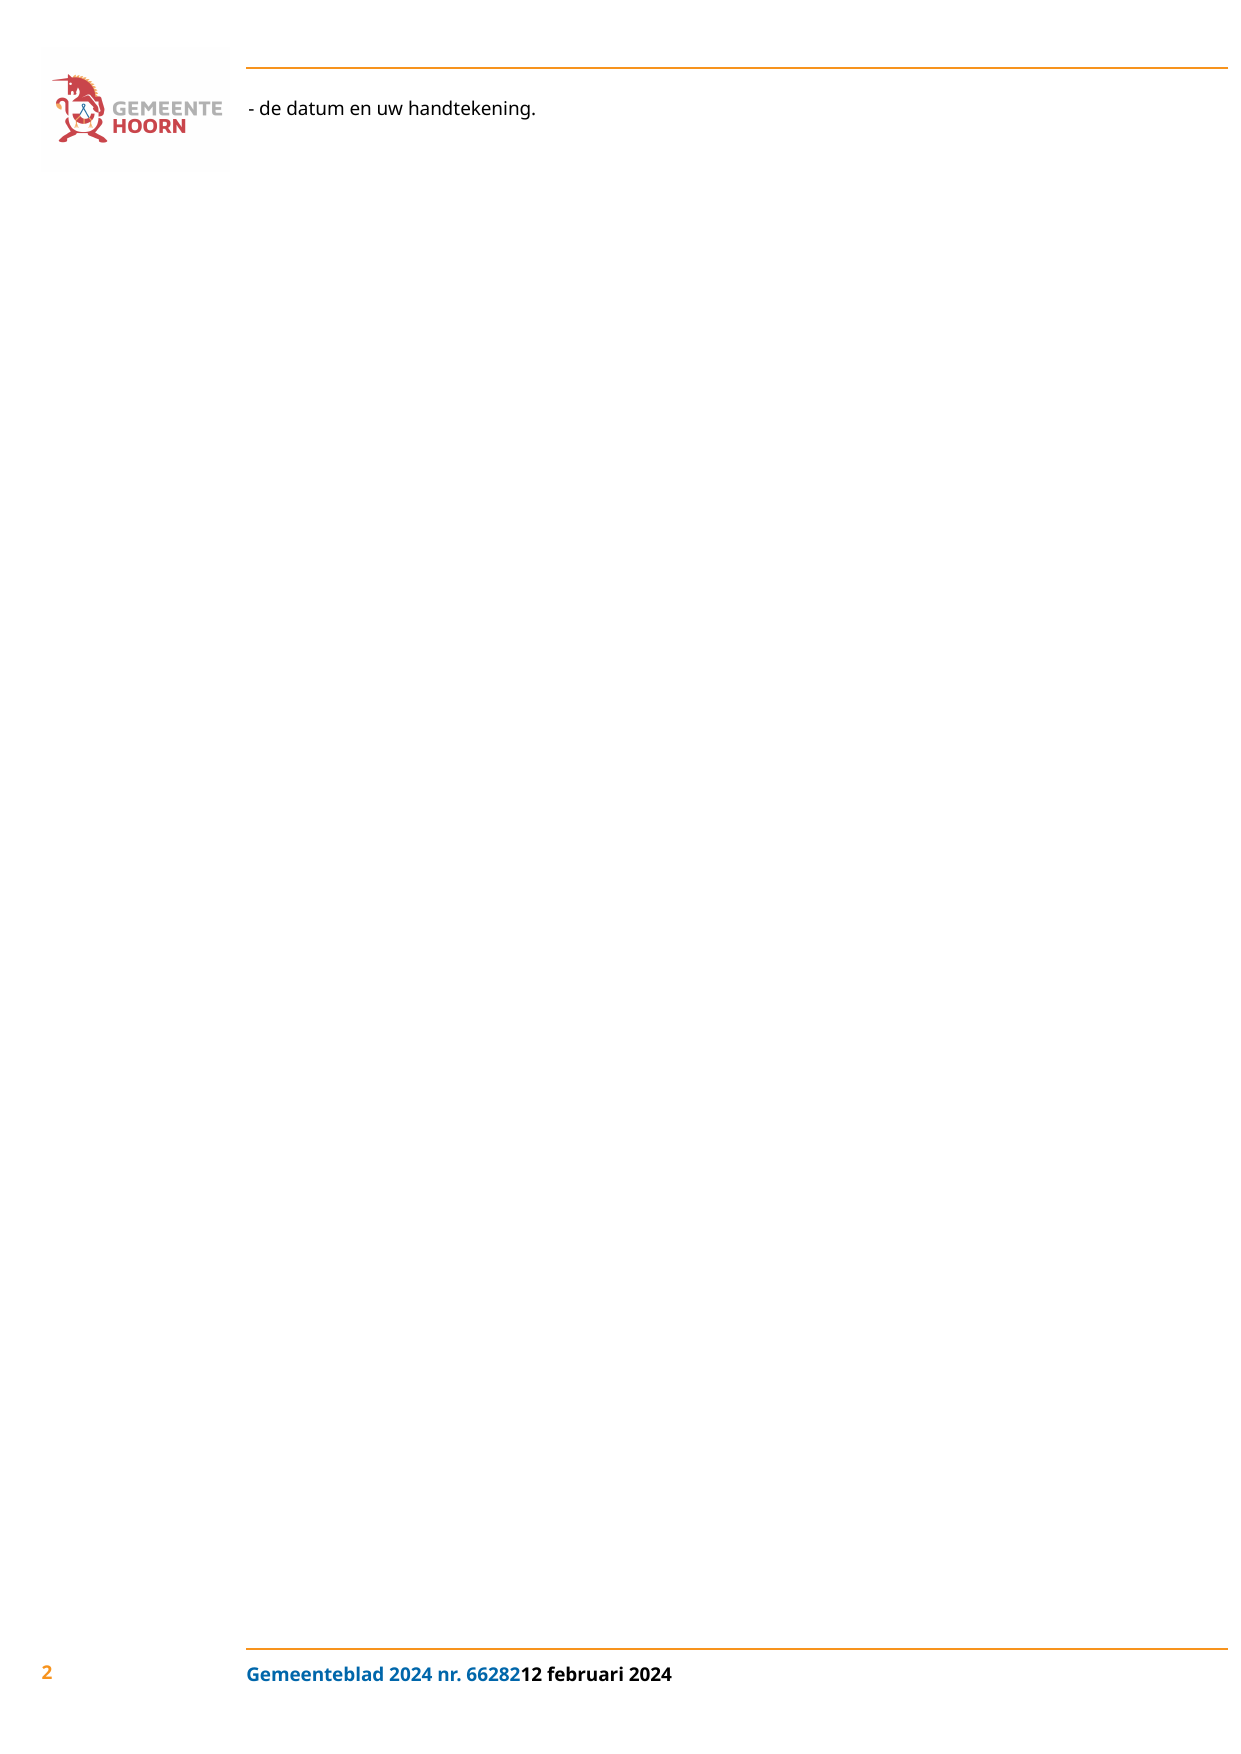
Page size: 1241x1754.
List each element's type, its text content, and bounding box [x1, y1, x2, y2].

text - de datum en uw handtekening. [248, 95, 1152, 121]
picture [41, 47, 231, 172]
